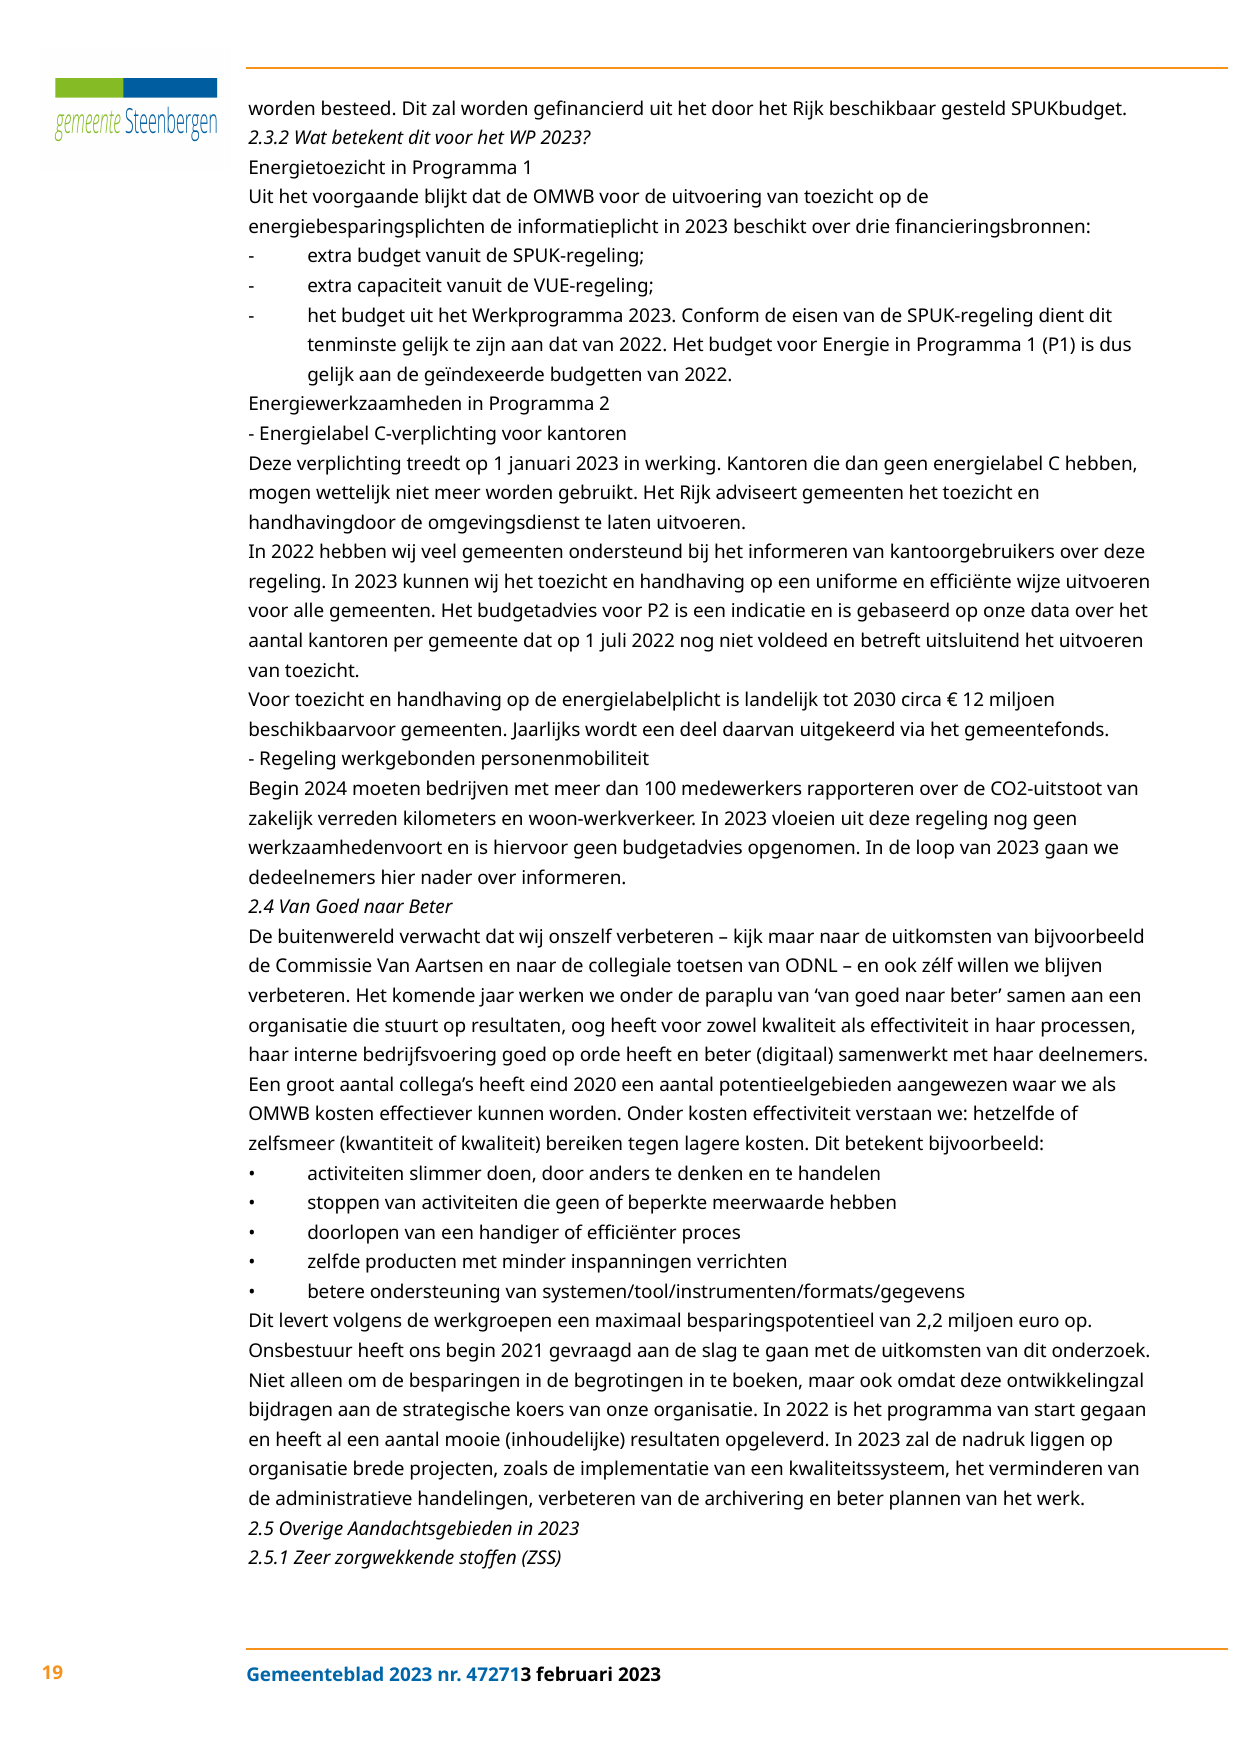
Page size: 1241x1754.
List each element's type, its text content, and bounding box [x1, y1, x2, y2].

list het budget uit het Werkprogramma 2023. Conform de eisen van de SPUK-regeling dient dit tenminste gelijk te zijn aan dat van 2022. Het budget voor Energie in Programma 1 (P1) is dus gelijk aan de geïndexeerde budgetten van 2022. [248, 302, 1152, 387]
list activiteiten slimmer doen, door anders te denken en te handelen [248, 1160, 1152, 1186]
text Deze verplichting treedt op 1 januari 2023 in werking. Kantoren die dan geen energielabel C hebben, mogen wettelijk niet meer worden gebruikt. Het Rijk adviseert gemeenten het toezicht en handhavingdoor de omgevingsdienst te laten uitvoeren. [248, 450, 1152, 535]
list stoppen van activiteiten die geen of beperkte meerwaarde hebben [248, 1189, 1152, 1215]
text Energiewerkzaamheden in Programma 2 [248, 391, 1152, 416]
text Uit het voorgaande blijkt dat de OMWB voor de uitvoering van toezicht op de energiebesparingsplichten de informatieplicht in 2023 beschikt over drie financieringsbronnen: [248, 183, 1152, 239]
text Voor toezicht en handhaving op de energielabelplicht is landelijk tot 2030 circa € 12 miljoen beschikbaarvoor gemeenten. Jaarlijks wordt een deel daarvan uitgekeerd via het gemeentefonds. [248, 686, 1152, 742]
text In 2022 hebben wij veel gemeenten ondersteund bij het informeren van kantoorgebruikers over deze regeling. In 2023 kunnen wij het toezicht en handhaving op een uniforme en efficiënte wijze uitvoeren voor alle gemeenten. Het budgetadvies voor P2 is een indicatie en is gebaseerd op onze data over het aantal kantoren per gemeente dat op 1 juli 2022 nog niet voldeed en betreft uitsluitend het uitvoeren van toezicht. [248, 538, 1152, 683]
text Energietoezicht in Programma 1 [248, 154, 1152, 180]
list extra budget vanuit de SPUK-regeling; [248, 243, 1152, 268]
text Een groot aantal collega’s heeft eind 2020 een aantal potentieelgebieden aangewezen waar we als OMWB kosten effectiever kunnen worden. Onder kosten effectiviteit verstaan we: hetzelfde of zelfsmeer (kwantiteit of kwaliteit) bereiken tegen lagere kosten. Dit betekent bijvoorbeeld: [248, 1071, 1152, 1156]
list zelfde producten met minder inspanningen verrichten [248, 1248, 1152, 1274]
text 2.3.2 Wat betekent dit voor het WP 2023? [248, 124, 1152, 150]
list extra capaciteit vanuit de VUE-regeling; [248, 272, 1152, 298]
text - Energielabel C-verplichting voor kantoren [248, 420, 1152, 446]
picture [41, 47, 231, 172]
text De buitenwereld verwacht dat wij onszelf verbeteren – kijk maar naar de uitkomsten van bijvoorbeeld de Commissie Van Aartsen en naar de collegiale toetsen van ODNL – en ook zélf willen we blijven verbeteren. Het komende jaar werken we onder de paraplu van ‘van goed naar beter’ samen aan een organisatie die stuurt op resultaten, oog heeft voor zowel kwaliteit als effectiviteit in haar processen, haar interne bedrijfsvoering goed op orde heeft en beter (digitaal) samenwerkt met haar deelnemers. [248, 923, 1152, 1067]
text Begin 2024 moeten bedrijven met meer dan 100 medewerkers rapporteren over de CO2-uitstoot van zakelijk verreden kilometers en woon-werkverkeer. In 2023 vloeien uit deze regeling nog geen werkzaamhedenvoort en is hiervoor geen budgetadvies opgenomen. In de loop van 2023 gaan we dedeelnemers hier nader over informeren. [248, 775, 1152, 890]
list betere ondersteuning van systemen/tool/instrumenten/formats/gegevens [248, 1278, 1152, 1304]
list doorlopen van een handiger of efficiënter proces [248, 1219, 1152, 1245]
text 2.5.1 Zeer zorgwekkende stoffen (ZSS) [248, 1544, 1152, 1570]
text - Regeling werkgebonden personenmobiliteit [248, 746, 1152, 771]
text Dit levert volgens de werkgroepen een maximaal besparingspotentieel van 2,2 miljoen euro op. Onsbestuur heeft ons begin 2021 gevraagd aan de slag te gaan met de uitkomsten van dit onderzoek. Niet alleen om de besparingen in de begrotingen in te boeken, maar ook omdat deze ontwikkelingzal bijdragen aan de strategische koers van onze organisatie. In 2022 is het programma van start gegaan en heeft al een aantal mooie (inhoudelijke) resultaten opgeleverd. In 2023 zal de nadruk liggen op organisatie brede projecten, zoals de implementatie van een kwaliteitssysteem, het verminderen van de administratieve handelingen, verbeteren van de archivering en beter plannen van het werk. [248, 1308, 1152, 1511]
text worden besteed. Dit zal worden gefinancierd uit het door het Rijk beschikbaar gesteld SPUKbudget. [248, 95, 1152, 121]
text 2.5 Overige Aandachtsgebieden in 2023 [248, 1515, 1152, 1541]
text 2.4 Van Goed naar Beter [248, 893, 1152, 919]
